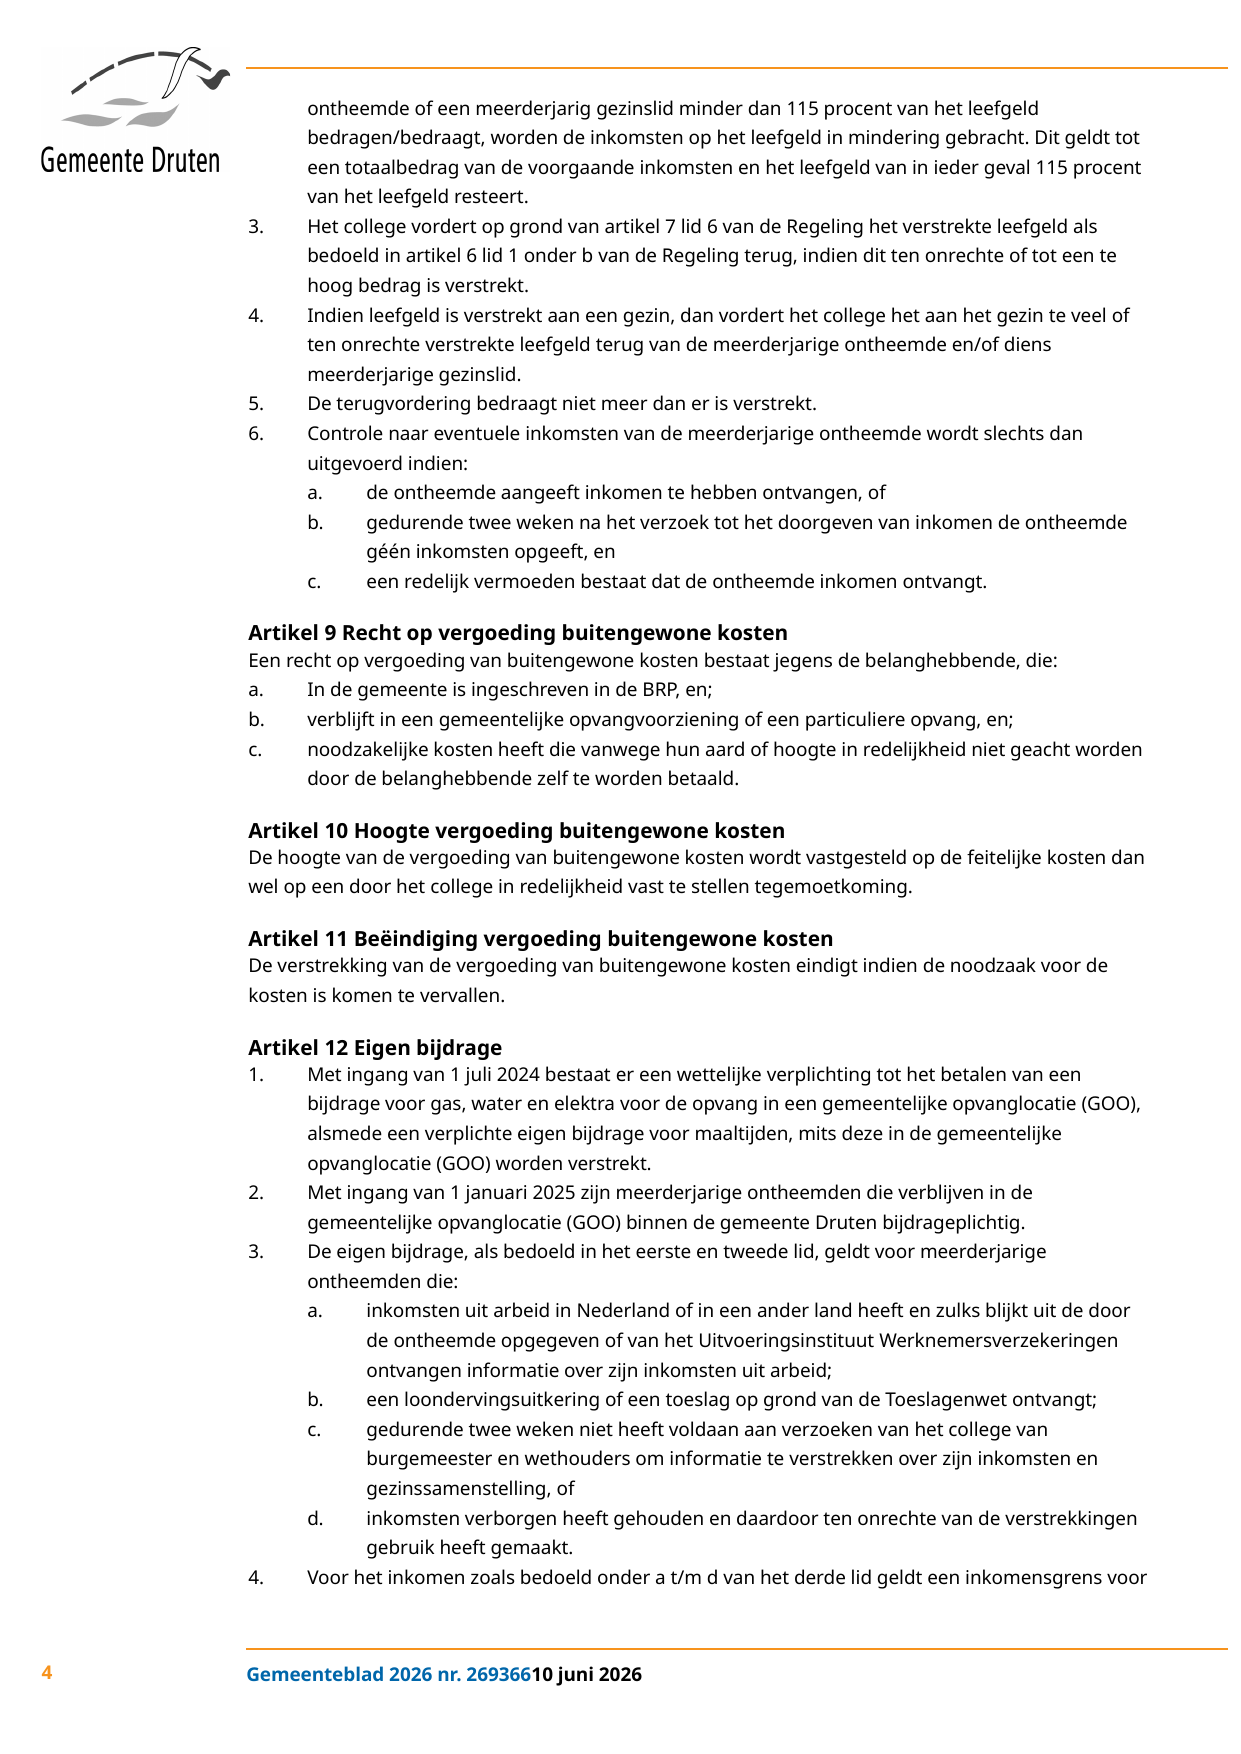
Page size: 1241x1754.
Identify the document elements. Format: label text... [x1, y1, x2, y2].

text De hoogte van de vergoeding van buitengewone kosten wordt vastgesteld op de feitelijke kosten dan wel op een door het college in redelijkheid vast te stellen tegemoetkoming. [248, 844, 1152, 899]
text Artikel 11 Beëindiging vergoeding buitengewone kosten [248, 924, 1152, 953]
list Voor het inkomen zoals bedoeld onder a t/m d van het derde lid geldt een inkomensgrens voor [248, 1564, 1152, 1590]
list inkomsten uit arbeid in Nederland of in een ander land heeft en zulks blijkt uit de door de ontheemde opgegeven of van het Uitvoeringsinstituut Werknemersverzekeringen ontvangen informatie over zijn inkomsten uit arbeid; [307, 1298, 1152, 1383]
text Artikel 10 Hoogte vergoeding buitengewone kosten [248, 816, 1152, 844]
list gedurende twee weken niet heeft voldaan aan verzoeken van het college van burgemeester en wethouders om informatie te verstrekken over zijn inkomsten en gezinssamenstelling, of [307, 1416, 1152, 1501]
list Het college vordert op grond van artikel 7 lid 6 van de Regeling het verstrekte leefgeld als bedoeld in artikel 6 lid 1 onder b van de Regeling terug, indien dit ten onrechte of tot een te hoog bedrag is verstrekt. [248, 213, 1152, 298]
picture [41, 47, 231, 172]
list In de gemeente is ingeschreven in de BRP, en; [248, 677, 1152, 702]
text De verstrekking van de vergoeding van buitengewone kosten eindigt indien de noodzaak voor de kosten is komen te vervallen. [248, 953, 1152, 1008]
list De terugvordering bedraagt niet meer dan er is verstrekt. [248, 391, 1152, 416]
list een loondervingsuitkering of een toeslag op grond van de Toeslagenwet ontvangt; [307, 1386, 1152, 1412]
text Een recht op vergoeding van buitengewone kosten bestaat jegens de belanghebbende, die: [248, 647, 1152, 673]
list Controle naar eventuele inkomsten van de meerderjarige ontheemde wordt slechts dan uitgevoerd indien: [248, 420, 1152, 476]
list de ontheemde aangeeft inkomen te hebben ontvangen, of [307, 479, 1152, 505]
list inkomsten verborgen heeft gehouden en daardoor ten onrechte van de verstrekkingen gebruik heeft gemaakt. [307, 1505, 1152, 1560]
list Met ingang van 1 juli 2024 bestaat er een wettelijke verplichting tot het betalen van een bijdrage voor gas, water en elektra voor de opvang in een gemeentelijke opvanglocatie (GOO), alsmede een verplichte eigen bijdrage voor maaltijden, mits deze in de gemeentelijke opvanglocatie (GOO) worden verstrekt. [248, 1061, 1152, 1176]
list ontheemde of een meerderjarig gezinslid minder dan 115 procent van het leefgeld bedragen/bedraagt, worden de inkomsten op het leefgeld in mindering gebracht. Dit geldt tot een totaalbedrag van de voorgaande inkomsten en het leefgeld van in ieder geval 115 procent van het leefgeld resteert. [248, 95, 1152, 209]
list Indien leefgeld is verstrekt aan een gezin, dan vordert het college het aan het gezin te veel of ten onrechte verstrekte leefgeld terug van de meerderjarige ontheemde en/of diens meerderjarige gezinslid. [248, 302, 1152, 387]
list gedurende twee weken na het verzoek tot het doorgeven van inkomen de ontheemde géén inkomsten opgeeft, en [307, 509, 1152, 564]
list De eigen bijdrage, als bedoeld in het eerste en tweede lid, geldt voor meerderjarige ontheemden die: [248, 1238, 1152, 1294]
list Met ingang van 1 januari 2025 zijn meerderjarige ontheemden die verblijven in de gemeentelijke opvanglocatie (GOO) binnen de gemeente Druten bijdrageplichtig. [248, 1179, 1152, 1235]
list een redelijk vermoeden bestaat dat de ontheemde inkomen ontvangt. [307, 568, 1152, 594]
list noodzakelijke kosten heeft die vanwege hun aard of hoogte in redelijkheid niet geacht worden door de belanghebbende zelf te worden betaald. [248, 736, 1152, 791]
text Artikel 9 Recht op vergoeding buitengewone kosten [248, 618, 1152, 647]
text Artikel 12 Eigen bijdrage [248, 1033, 1152, 1061]
list verblijft in een gemeentelijke opvangvoorziening of een particuliere opvang, en; [248, 706, 1152, 732]
